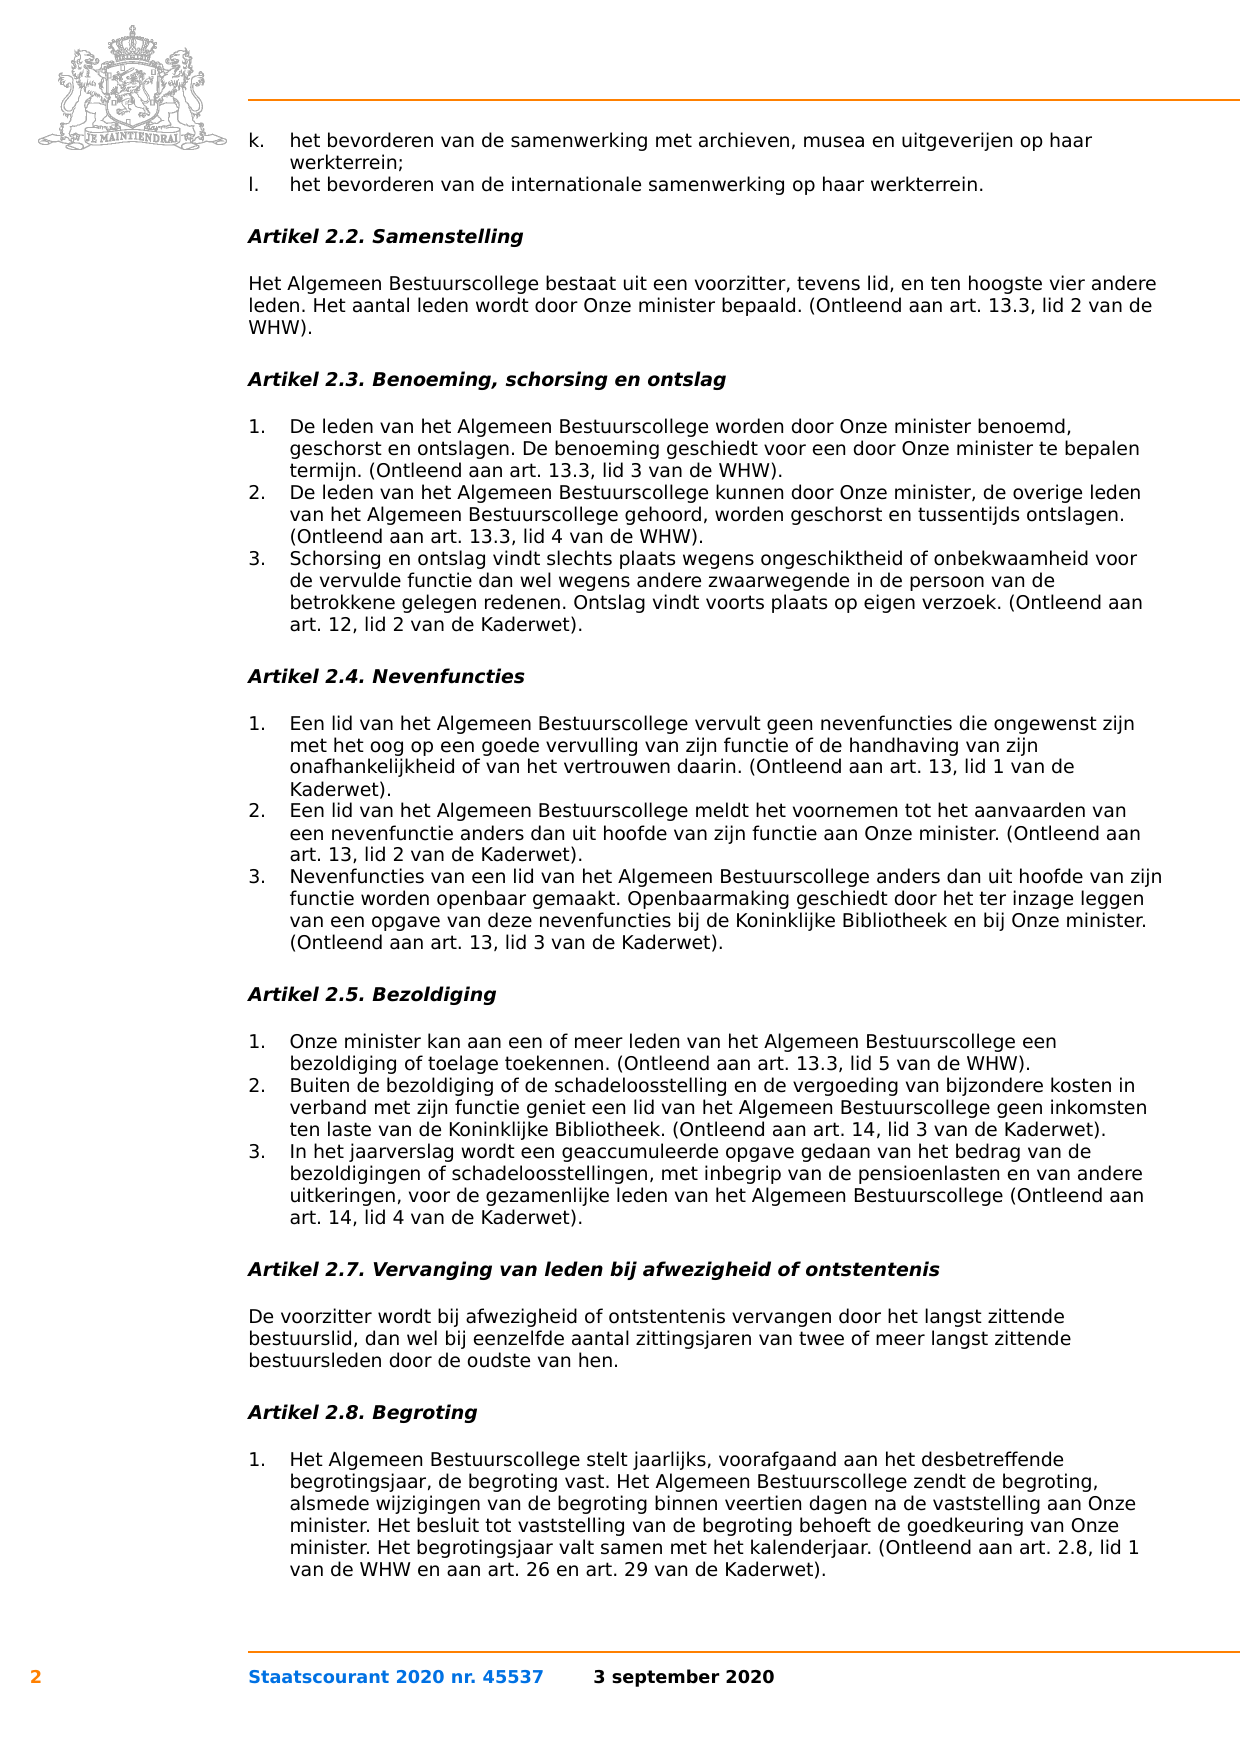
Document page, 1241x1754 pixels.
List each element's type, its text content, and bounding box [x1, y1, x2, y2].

subtitle Artikel 2.7. Vervanging van leden bij afwezigheid of ontstentenis [248, 1259, 1163, 1281]
subtitle Artikel 2.5. Bezoldiging [248, 984, 1163, 1006]
text 1. Een lid van het Algemeen Bestuurscollege vervult geen nevenfuncties die ongewenst zijn met het oog op een goede vervulling van zijn functie of de handhaving van zijn onafhankelijkheid of van het vertrouwen daarin. (Ontleend aan art. 13, lid 1 van de Kaderwet). [248, 712, 1163, 800]
text De voorzitter wordt bij afwezigheid of ontstentenis vervangen door het langst zittende bestuurslid, dan wel bij eenzelfde aantal zittingsjaren van twee of meer langst zittende bestuursleden door de oudste van hen. [248, 1306, 1163, 1372]
text 1. Het Algemeen Bestuurscollege stelt jaarlijks, voorafgaand aan het desbetreffende begrotingsjaar, de begroting vast. Het Algemeen Bestuurscollege zendt de begroting, alsmede wijzigingen van de begroting binnen veertien dagen na de vaststelling aan Onze minister. Het besluit tot vaststelling van de begroting behoeft de goedkeuring van Onze minister. Het begrotingsjaar valt samen met het kalenderjaar. (Ontleend aan art. 2.8, lid 1 van de WHW en aan art. 26 en art. 29 van de Kaderwet). [248, 1449, 1163, 1581]
text 1. Onze minister kan aan een of meer leden van het Algemeen Bestuurscollege een bezoldiging of toelage toekennen. (Ontleend aan art. 13.3, lid 5 van de WHW). [248, 1031, 1163, 1075]
text 3. Schorsing en ontslag vindt slechts plaats wegens ongeschiktheid of onbekwaamheid voor de vervulde functie dan wel wegens andere zwaarwegende in de persoon van de betrokkene gelegen redenen. Ontslag vindt voorts plaats op eigen verzoek. (Ontleend aan art. 12, lid 2 van de Kaderwet). [248, 548, 1163, 636]
text k. het bevorderen van de samenwerking met archieven, musea en uitgeverijen op haar werkterrein; [248, 130, 1163, 174]
text 2. Buiten de bezoldiging of de schadeloosstelling en de vergoeding van bijzondere kosten in verband met zijn functie geniet een lid van het Algemeen Bestuurscollege geen inkomsten ten laste van de Koninklijke Bibliotheek. (Ontleend aan art. 14, lid 3 van de Kaderwet). [248, 1075, 1163, 1141]
text 2. De leden van het Algemeen Bestuurscollege kunnen door Onze minister, de overige leden van het Algemeen Bestuurscollege gehoord, worden geschorst en tussentijds ontslagen. (Ontleend aan art. 13.3, lid 4 van de WHW). [248, 482, 1163, 548]
picture [38, 25, 227, 150]
text Het Algemeen Bestuurscollege bestaat uit een voorzitter, tevens lid, en ten hoogste vier andere leden. Het aantal leden wordt door Onze minister bepaald. (Ontleend aan art. 13.3, lid 2 van de WHW). [248, 273, 1163, 339]
subtitle Artikel 2.8. Begroting [248, 1402, 1163, 1424]
subtitle Artikel 2.3. Benoeming, schorsing en ontslag [248, 369, 1163, 391]
subtitle Artikel 2.2. Samenstelling [248, 226, 1163, 248]
subtitle Artikel 2.4. Nevenfuncties [248, 666, 1163, 687]
text 3. Nevenfuncties van een lid van het Algemeen Bestuurscollege anders dan uit hoofde van zijn functie worden openbaar gemaakt. Openbaarmaking geschiedt door het ter inzage leggen van een opgave van deze nevenfuncties bij de Koninklijke Bibliotheek en bij Onze minister. (Ontleend aan art. 13, lid 3 van de Kaderwet). [248, 866, 1163, 954]
text 3. In het jaarverslag wordt een geaccumuleerde opgave gedaan van het bedrag van de bezoldigingen of schadeloosstellingen, met inbegrip van de pensioenlasten en van andere uitkeringen, voor de gezamenlijke leden van het Algemeen Bestuurscollege (Ontleend aan art. 14, lid 4 van de Kaderwet). [248, 1141, 1163, 1229]
text 1. De leden van het Algemeen Bestuurscollege worden door Onze minister benoemd, geschorst en ontslagen. De benoeming geschiedt voor een door Onze minister te bepalen termijn. (Ontleend aan art. 13.3, lid 3 van de WHW). [248, 416, 1163, 482]
text l. het bevorderen van de internationale samenwerking op haar werkterrein. [248, 174, 1163, 196]
text 2. Een lid van het Algemeen Bestuurscollege meldt het voornemen tot het aanvaarden van een nevenfunctie anders dan uit hoofde van zijn functie aan Onze minister. (Ontleend aan art. 13, lid 2 van de Kaderwet). [248, 800, 1163, 866]
